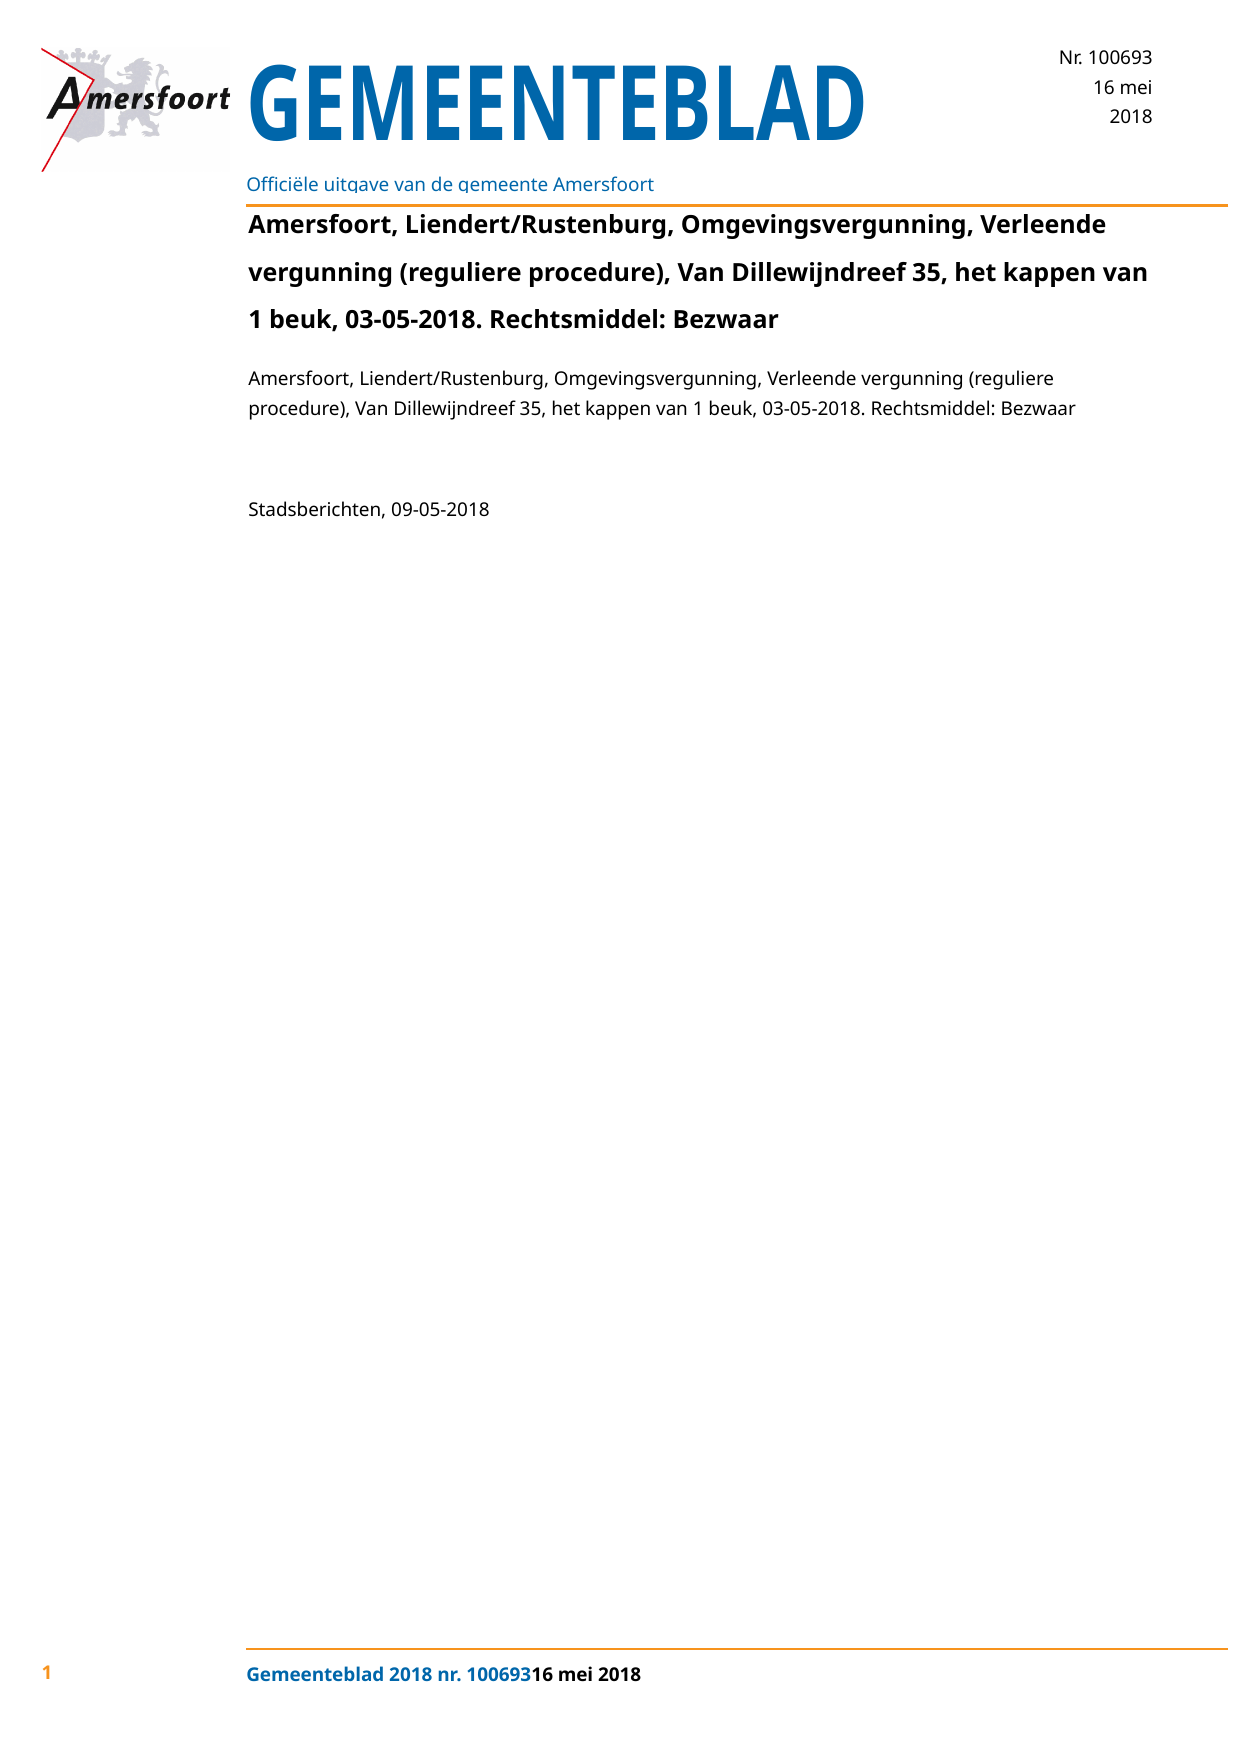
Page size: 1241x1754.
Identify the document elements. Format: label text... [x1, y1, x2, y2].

picture [41, 47, 231, 172]
text Amersfoort, Liendert/Rustenburg, Omgevingsvergunning, Verleende vergunning (reguliere procedure), Van Dillewijndreef 35, het kappen van 1 beuk, 03-05-2018. Rechtsmiddel: Bezwaar [248, 207, 1152, 336]
text Amersfoort, Liendert/Rustenburg, Omgevingsvergunning, Verleende vergunning (reguliere procedure), Van Dillewijndreef 35, het kappen van 1 beuk, 03-05-2018. Rechtsmiddel: Bezwaar [248, 366, 1152, 421]
text Stadsberichten, 09-05-2018 [248, 496, 1152, 522]
